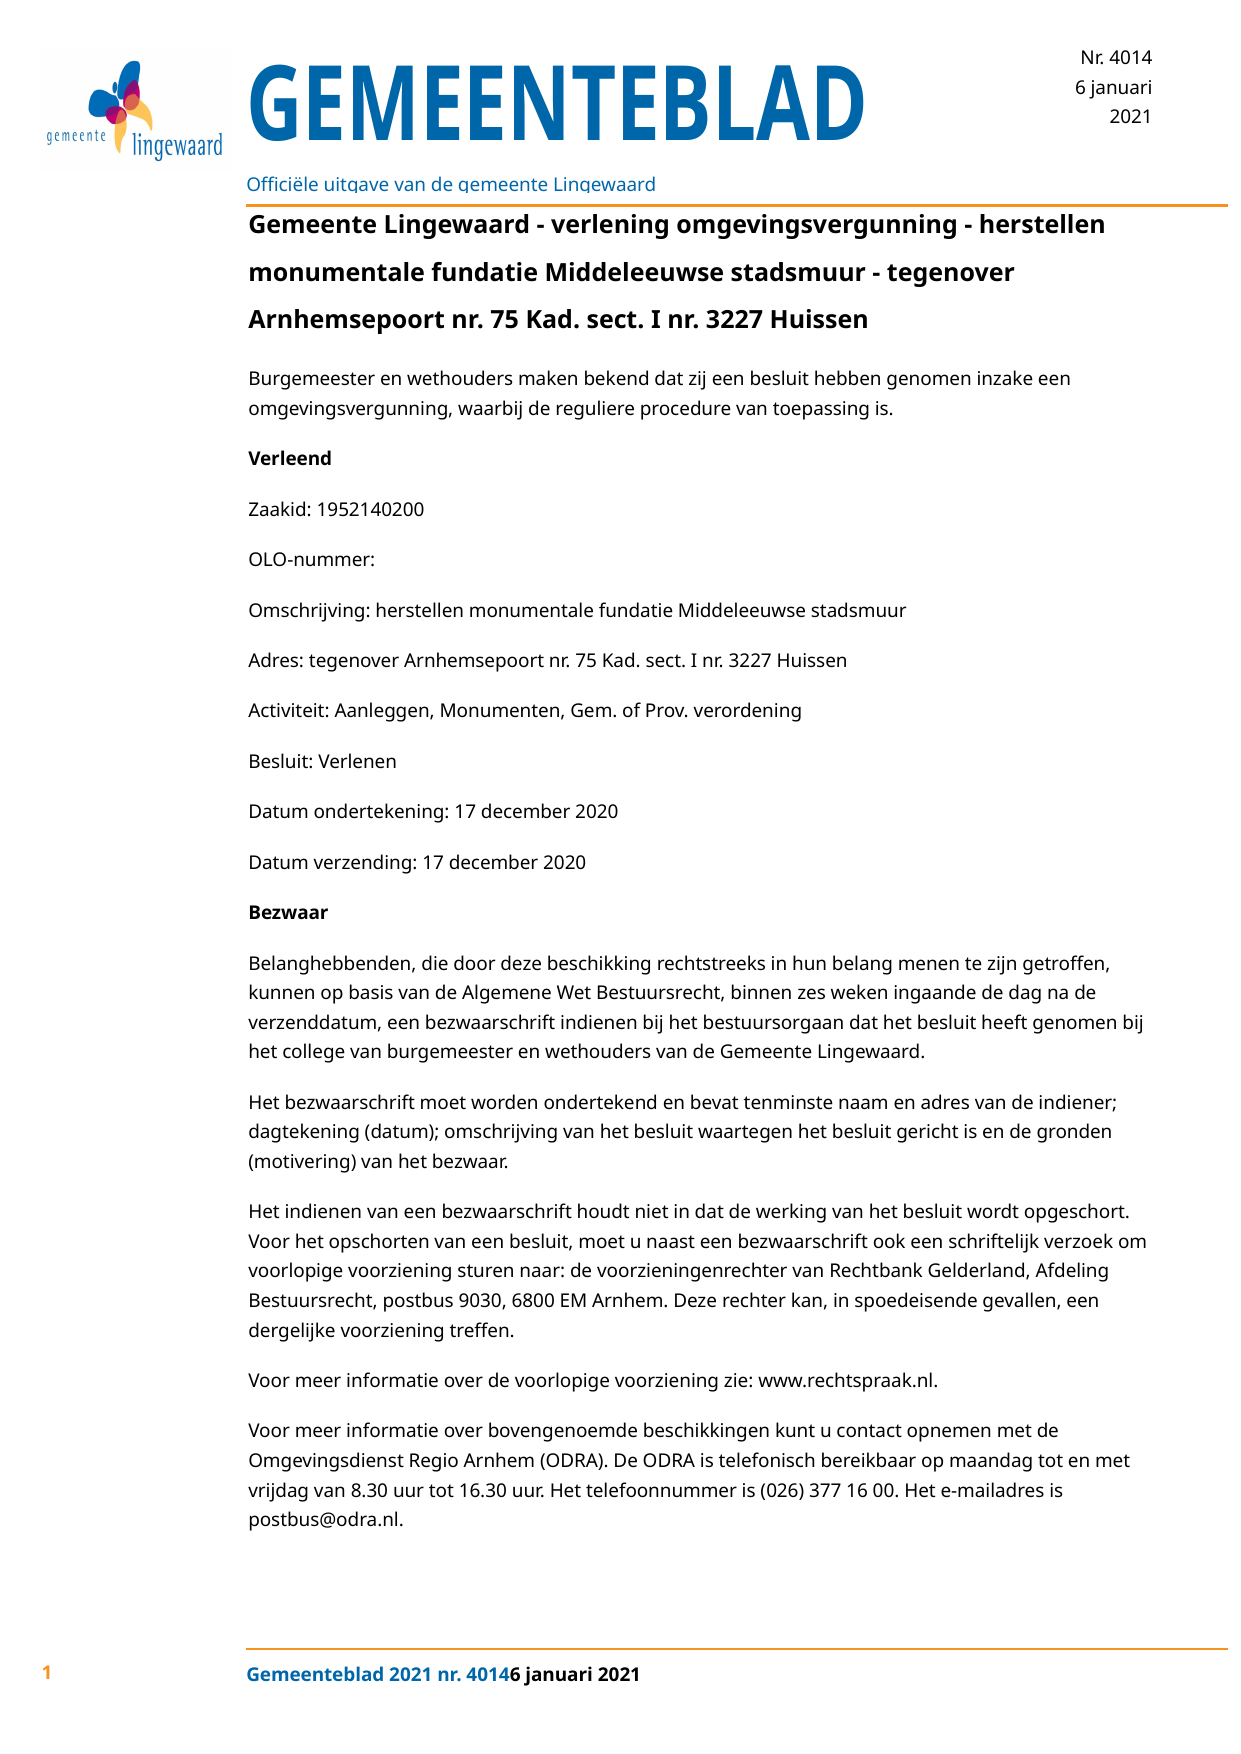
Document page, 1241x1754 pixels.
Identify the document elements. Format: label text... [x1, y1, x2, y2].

text OLO-nummer: [248, 546, 1152, 572]
text Het indienen van een bezwaarschrift houdt niet in dat de werking van het besluit wordt opgeschort. Voor het opschorten van een besluit, moet u naast een bezwaarschrift ook een schriftelijk verzoek om voorlopige voorziening sturen naar: de voorzieningenrechter van Rechtbank Gelderland, Afdeling Bestuursrecht, postbus 9030, 6800 EM Arnhem. Deze rechter kan, in spoedeisende gevallen, een dergelijke voorziening treffen. [248, 1198, 1152, 1342]
text Verleend [248, 446, 1152, 471]
text Gemeente Lingewaard - verlening omgevingsvergunning - herstellen monumentale fundatie Middeleeuwse stadsmuur - tegenover Arnhemsepoort nr. 75 Kad. sect. I nr. 3227 Huissen [248, 207, 1152, 336]
text Voor meer informatie over bovengenoemde beschikkingen kunt u contact opnemen met de Omgevingsdienst Regio Arnhem (ODRA). De ODRA is telefonisch bereikbaar op maandag tot en met vrijdag van 8.30 uur tot 16.30 uur. Het telefoonnummer is (026) 377 16 00. Het e-mailadres is postbus@odra.nl. [248, 1418, 1152, 1532]
text Omschrijving: herstellen monumentale fundatie Middeleeuwse stadsmuur [248, 597, 1152, 622]
text Burgemeester en wethouders maken bekend dat zij een besluit hebben genomen inzake een omgevingsvergunning, waarbij de reguliere procedure van toepassing is. [248, 366, 1152, 421]
text Adres: tegenover Arnhemsepoort nr. 75 Kad. sect. I nr. 3227 Huissen [248, 647, 1152, 673]
picture [41, 47, 231, 172]
text Voor meer informatie over de voorlopige voorziening zie: www.rechtspraak.nl. [248, 1367, 1152, 1393]
text Activiteit: Aanleggen, Monumenten, Gem. of Prov. verordening [248, 698, 1152, 723]
text Belanghebbenden, die door deze beschikking rechtstreeks in hun belang menen te zijn getroffen, kunnen op basis van de Algemene Wet Bestuursrecht, binnen zes weken ingaande de dag na de verzenddatum, een bezwaarschrift indienen bij het bestuursorgaan dat het besluit heeft genomen bij het college van burgemeester en wethouders van de Gemeente Lingewaard. [248, 950, 1152, 1064]
text Datum verzending: 17 december 2020 [248, 849, 1152, 874]
text Bezwaar [248, 899, 1152, 925]
text Datum ondertekening: 17 december 2020 [248, 798, 1152, 824]
text Zaakid: 1952140200 [248, 496, 1152, 522]
text Besluit: Verlenen [248, 748, 1152, 774]
text Het bezwaarschrift moet worden ondertekend en bevat tenminste naam en adres van de indiener; dagtekening (datum); omschrijving van het besluit waartegen het besluit gericht is en de gronden (motivering) van het bezwaar. [248, 1089, 1152, 1174]
